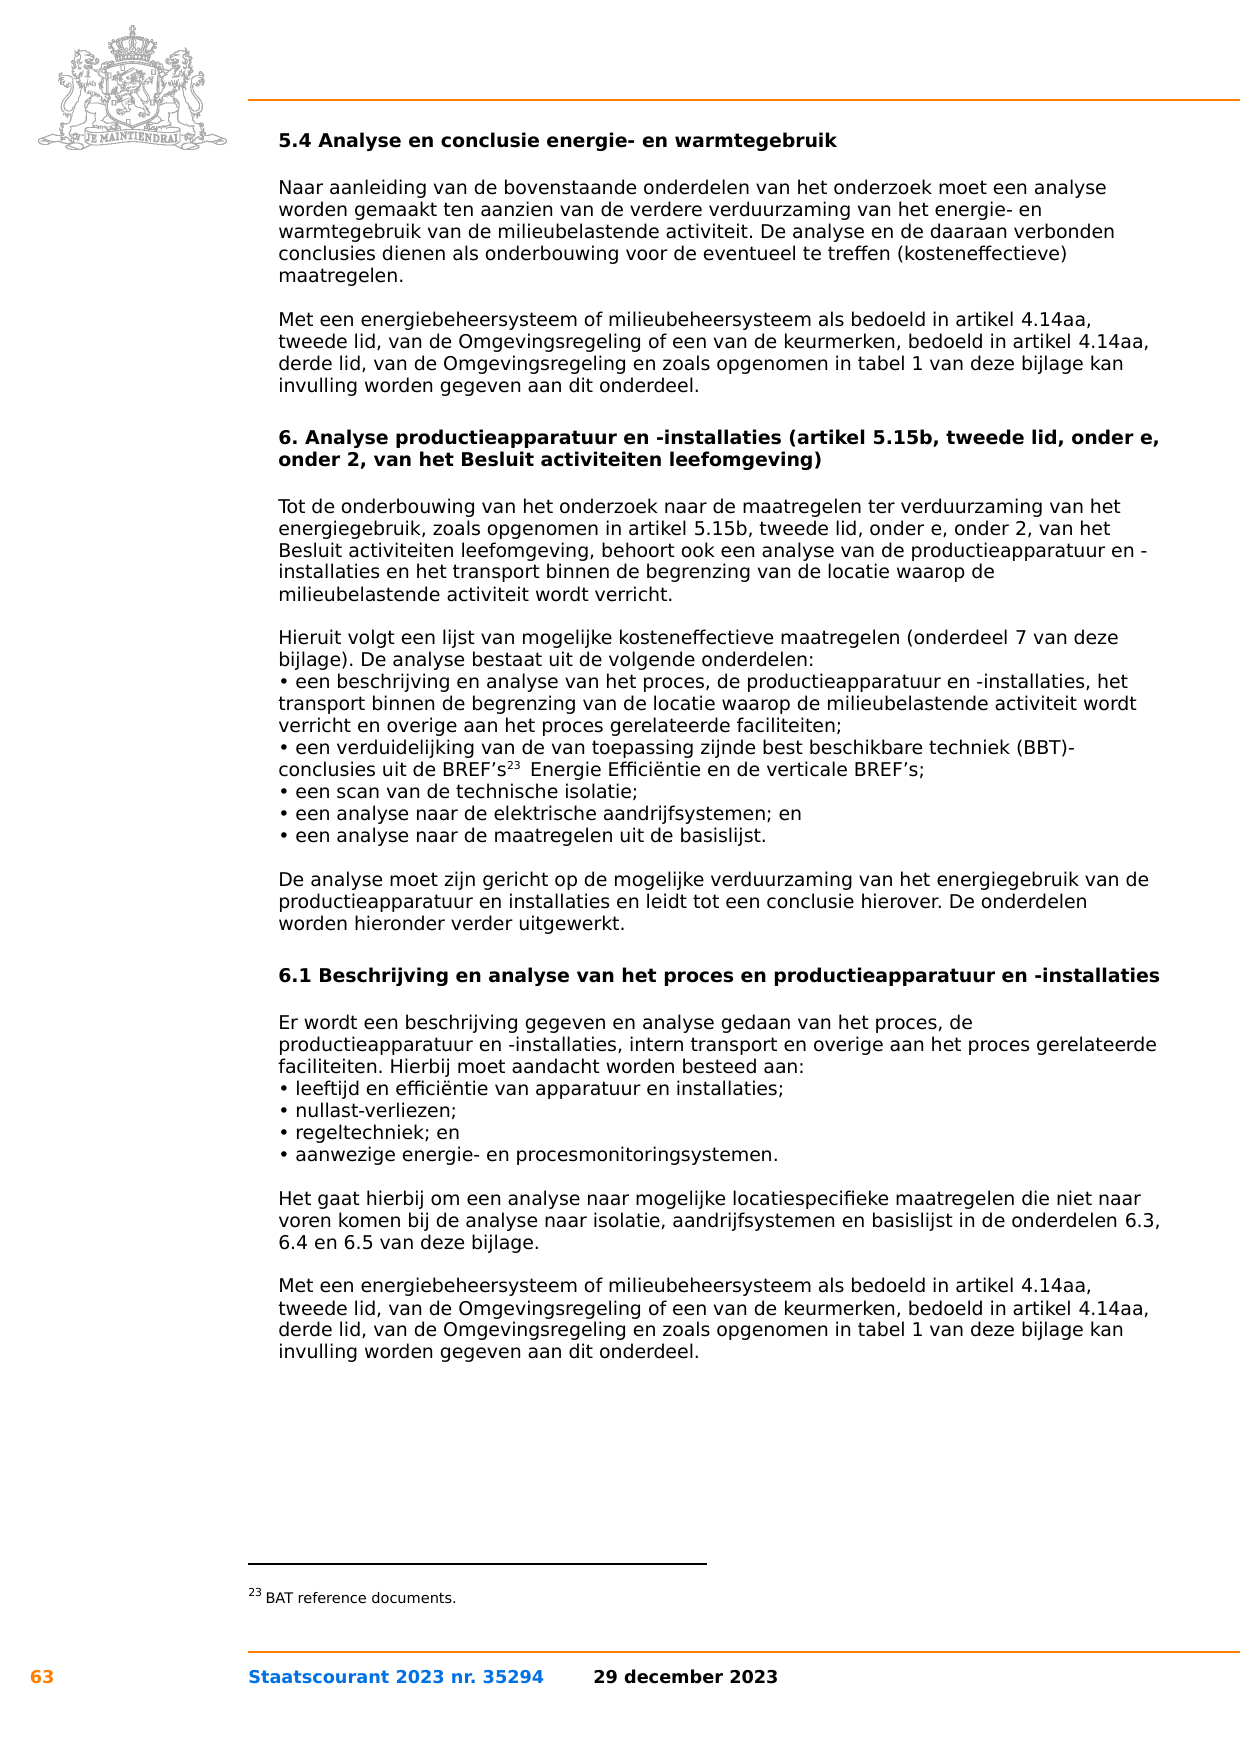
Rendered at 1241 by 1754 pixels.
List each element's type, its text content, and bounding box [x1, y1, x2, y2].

subtitle 5.4 Analyse en conclusie energie- en warmtegebruik [278, 130, 1163, 152]
text De analyse moet zijn gericht op de mogelijke verduurzaming van het energiegebruik van de productieapparatuur en installaties en leidt tot een conclusie hierover. De onderdelen worden hieronder verder uitgewerkt. [278, 869, 1163, 935]
subtitle 6.1 Beschrijving en analyse van het proces en productieapparatuur en -installaties [278, 965, 1163, 987]
text Met een energiebeheersysteem of milieubeheersysteem als bedoeld in artikel 4.14aa, tweede lid, van de Omgevingsregeling of een van de keurmerken, bedoeld in artikel 4.14aa, derde lid, van de Omgevingsregeling en zoals opgenomen in tabel 1 van deze bijlage kan invulling worden gegeven aan dit onderdeel. [278, 1275, 1163, 1363]
text • een scan van de technische isolatie; [278, 781, 1163, 803]
text • leeftijd en efficiëntie van apparatuur en installaties; [278, 1078, 1163, 1100]
text • nullast-verliezen; [278, 1100, 1163, 1122]
picture [38, 25, 227, 150]
text • regeltechniek; en [278, 1122, 1163, 1144]
text • een verduidelijking van de van toepassing zijnde best beschikbare techniek (BBT)-conclusies uit de BREF’s Energie Efficiëntie en de verticale BREF’s; [278, 737, 1163, 781]
text Er wordt een beschrijving gegeven en analyse gedaan van het proces, de productieapparatuur en -installaties, intern transport en overige aan het proces gerelateerde faciliteiten. Hierbij moet aandacht worden besteed aan: [278, 1012, 1163, 1078]
text BAT reference documents. [248, 1586, 1163, 1608]
text • aanwezige energie- en procesmonitoringsystemen. [278, 1144, 1163, 1166]
text • een analyse naar de maatregelen uit de basislijst. [278, 825, 1163, 847]
text Met een energiebeheersysteem of milieubeheersysteem als bedoeld in artikel 4.14aa, tweede lid, van de Omgevingsregeling of een van de keurmerken, bedoeld in artikel 4.14aa, derde lid, van de Omgevingsregeling en zoals opgenomen in tabel 1 van deze bijlage kan invulling worden gegeven aan dit onderdeel. [278, 309, 1163, 397]
text Hieruit volgt een lijst van mogelijke kosteneffectieve maatregelen (onderdeel 7 van deze bijlage). De analyse bestaat uit de volgende onderdelen: [278, 627, 1163, 671]
subtitle 6. Analyse productieapparatuur en -installaties (artikel 5.15b, tweede lid, onder e, onder 2, van het Besluit activiteiten leefomgeving) [278, 427, 1163, 471]
text • een beschrijving en analyse van het proces, de productieapparatuur en -installaties, het transport binnen de begrenzing van de locatie waarop de milieubelastende activiteit wordt verricht en overige aan het proces gerelateerde faciliteiten; [278, 671, 1163, 737]
text Tot de onderbouwing van het onderzoek naar de maatregelen ter verduurzaming van het energiegebruik, zoals opgenomen in artikel 5.15b, tweede lid, onder e, onder 2, van het Besluit activiteiten leefomgeving, behoort ook een analyse van de productieapparatuur en -installaties en het transport binnen de begrenzing van de locatie waarop de milieubelastende activiteit wordt verricht. [278, 496, 1163, 605]
text Het gaat hierbij om een analyse naar mogelijke locatiespecifieke maatregelen die niet naar voren komen bij de analyse naar isolatie, aandrijfsystemen en basislijst in de onderdelen 6.3, 6.4 en 6.5 van deze bijlage. [278, 1188, 1163, 1253]
text Naar aanleiding van de bovenstaande onderdelen van het onderzoek moet een analyse worden gemaakt ten aanzien van de verdere verduurzaming van het energie- en warmtegebruik van de milieubelastende activiteit. De analyse en de daaraan verbonden conclusies dienen als onderbouwing voor de eventueel te treffen (kosteneffectieve) maatregelen. [278, 177, 1163, 287]
text • een analyse naar de elektrische aandrijfsystemen; en [278, 803, 1163, 825]
